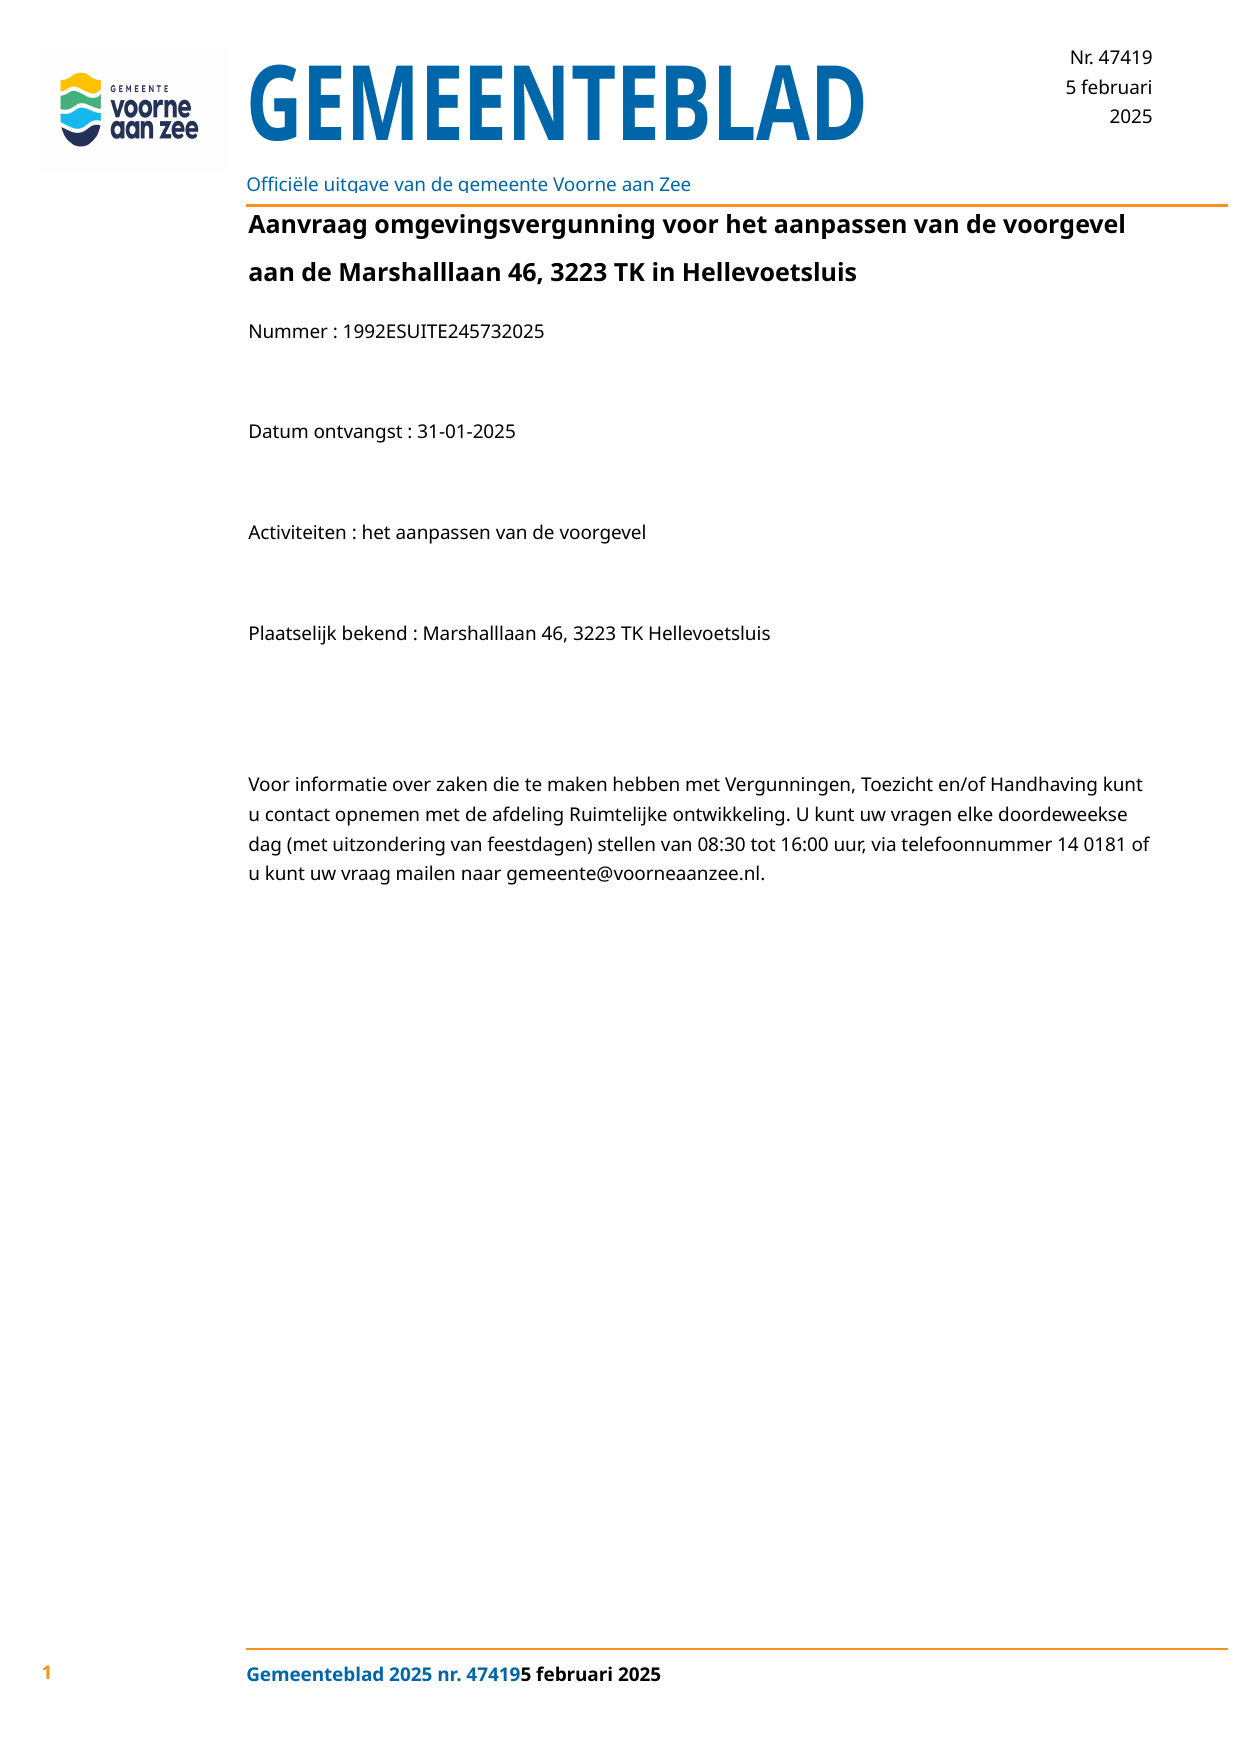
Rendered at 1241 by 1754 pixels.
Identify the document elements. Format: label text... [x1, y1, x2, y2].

picture [41, 47, 231, 172]
text Plaatselijk bekend : Marshalllaan 46, 3223 TK Hellevoetsluis [248, 620, 1152, 646]
text Nummer : 1992ESUITE245732025 [248, 318, 1152, 344]
text Datum ontvangst : 31-01-2025 [248, 419, 1152, 444]
text Activiteiten : het aanpassen van de voorgevel [248, 519, 1152, 545]
text Voor informatie over zaken die te maken hebben met Vergunningen, Toezicht en/of Handhaving kunt u contact opnemen met de afdeling Ruimtelijke ontwikkeling. U kunt uw vragen elke doordeweekse dag (met uitzondering van feestdagen) stellen van 08:30 tot 16:00 uur, via telefoonnummer 14 0181 of u kunt uw vraag mailen naar gemeente@voorneaanzee.nl. [248, 772, 1152, 886]
text Aanvraag omgevingsvergunning voor het aanpassen van de voorgevel aan de Marshalllaan 46, 3223 TK in Hellevoetsluis [248, 207, 1152, 288]
